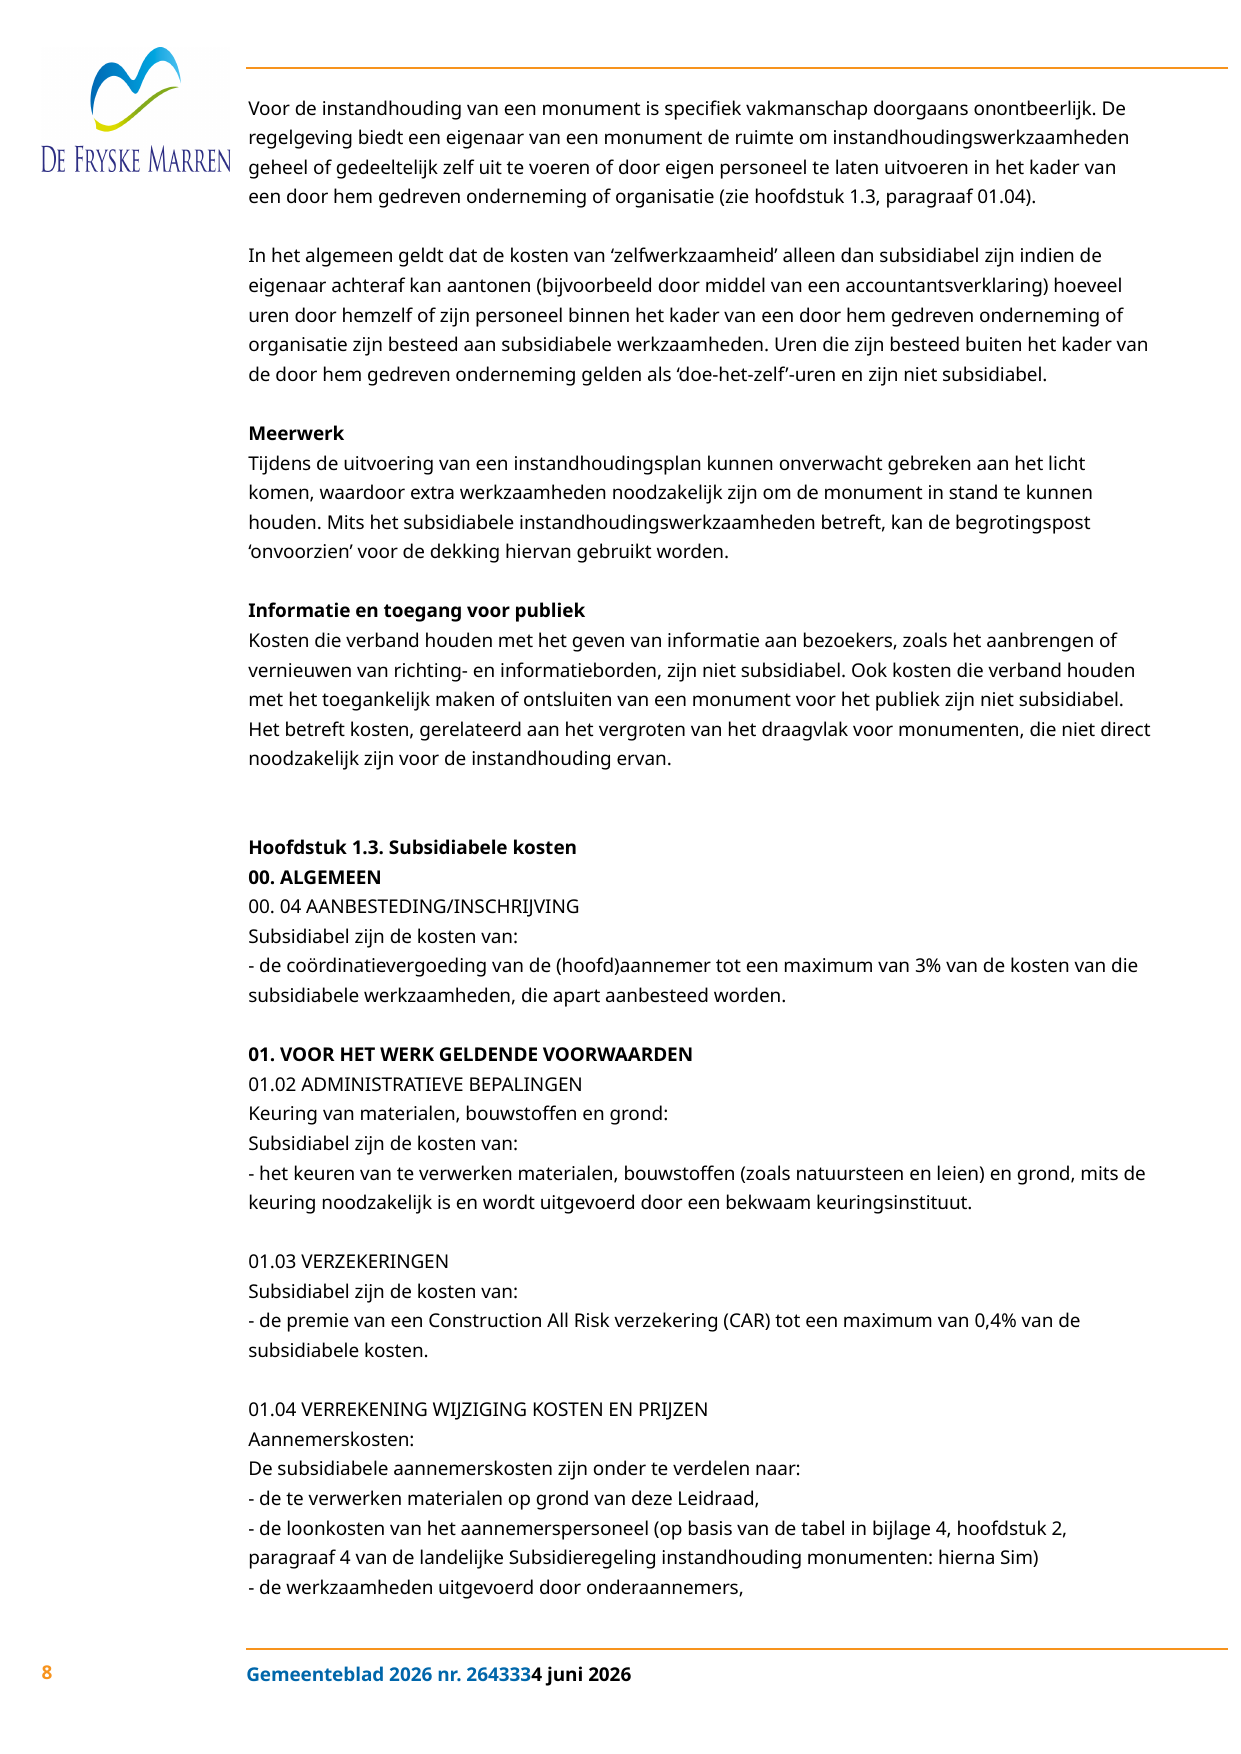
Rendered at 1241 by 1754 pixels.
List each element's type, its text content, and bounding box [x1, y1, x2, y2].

text Subsidiabel zijn de kosten van: [248, 1130, 1152, 1156]
text Kosten die verband houden met het geven van informatie aan bezoekers, zoals het aanbrengen of vernieuwen van richting- en informatieborden, zijn niet subsidiabel. Ook kosten die verband houden met het toegankelijk maken of ontsluiten van een monument voor het publiek zijn niet subsidiabel. Het betreft kosten, gerelateerd aan het vergroten van het draagvlak voor monumenten, die niet direct noodzakelijk zijn voor de instandhouding ervan. [248, 627, 1152, 771]
text - het keuren van te verwerken materialen, bouwstoffen (zoals natuursteen en leien) en grond, mits de keuring noodzakelijk is en wordt uitgevoerd door een bekwaam keuringsinstituut. [248, 1160, 1152, 1215]
text 00. 04 AANBESTEDING/INSCHRIJVING [248, 893, 1152, 919]
text In het algemeen geldt dat de kosten van ‘zelfwerkzaamheid’ alleen dan subsidiabel zijn indien de eigenaar achteraf kan aantonen (bijvoorbeeld door middel van een accountantsverklaring) hoeveel uren door hemzelf of zijn personeel binnen het kader van een door hem gedreven onderneming of organisatie zijn besteed aan subsidiabele werkzaamheden. Uren die zijn besteed buiten het kader van de door hem gedreven onderneming gelden als ‘doe-het-zelf’-uren en zijn niet subsidiabel. [248, 243, 1152, 387]
text Tijdens de uitvoering van een instandhoudingsplan kunnen onverwacht gebreken aan het licht komen, waardoor extra werkzaamheden noodzakelijk zijn om de monument in stand te kunnen houden. Mits het subsidiabele instandhoudingswerkzaamheden betreft, kan de begrotingspost ‘onvoorzien’ voor de dekking hiervan gebruikt worden. [248, 450, 1152, 564]
text - de te verwerken materialen op grond van deze Leidraad, [248, 1485, 1152, 1511]
picture [41, 47, 231, 172]
text Subsidiabel zijn de kosten van: [248, 923, 1152, 949]
text Voor de instandhouding van een monument is specifiek vakmanschap doorgaans onontbeerlijk. De regelgeving biedt een eigenaar van een monument de ruimte om instandhoudingswerkzaamheden geheel of gedeeltelijk zelf uit te voeren of door eigen personeel te laten uitvoeren in het kader van een door hem gedreven onderneming of organisatie (zie hoofdstuk 1.3, paragraaf 01.04). [248, 95, 1152, 209]
text 01.02 ADMINISTRATIEVE BEPALINGEN [248, 1071, 1152, 1097]
text 01. VOOR HET WERK GELDENDE VOORWAARDEN [248, 1041, 1152, 1067]
text De subsidiabele aannemerskosten zijn onder te verdelen naar: [248, 1456, 1152, 1481]
text Aannemerskosten: [248, 1426, 1152, 1452]
text Subsidiabel zijn de kosten van: [248, 1278, 1152, 1304]
text - de werkzaamheden uitgevoerd door onderaannemers, [248, 1574, 1152, 1600]
text Keuring van materialen, bouwstoffen en grond: [248, 1101, 1152, 1126]
text - de premie van een Construction All Risk verzekering (CAR) tot een maximum van 0,4% van de subsidiabele kosten. [248, 1308, 1152, 1363]
text - de coördinatievergoeding van de (hoofd)aannemer tot een maximum van 3% van de kosten van die subsidiabele werkzaamheden, die apart aanbesteed worden. [248, 953, 1152, 1008]
text Hoofdstuk 1.3. Subsidiabele kosten [248, 834, 1152, 860]
text 01.04 VERREKENING WIJZIGING KOSTEN EN PRIJZEN [248, 1396, 1152, 1422]
text Informatie en toegang voor publiek [248, 598, 1152, 623]
text 01.03 VERZEKERINGEN [248, 1248, 1152, 1274]
text 00. ALGEMEEN [248, 864, 1152, 890]
text - de loonkosten van het aannemerspersoneel (op basis van de tabel in bijlage 4, hoofdstuk 2, paragraaf 4 van de landelijke Subsidieregeling instandhouding monumenten: hierna Sim) [248, 1515, 1152, 1570]
text Meerwerk [248, 420, 1152, 446]
